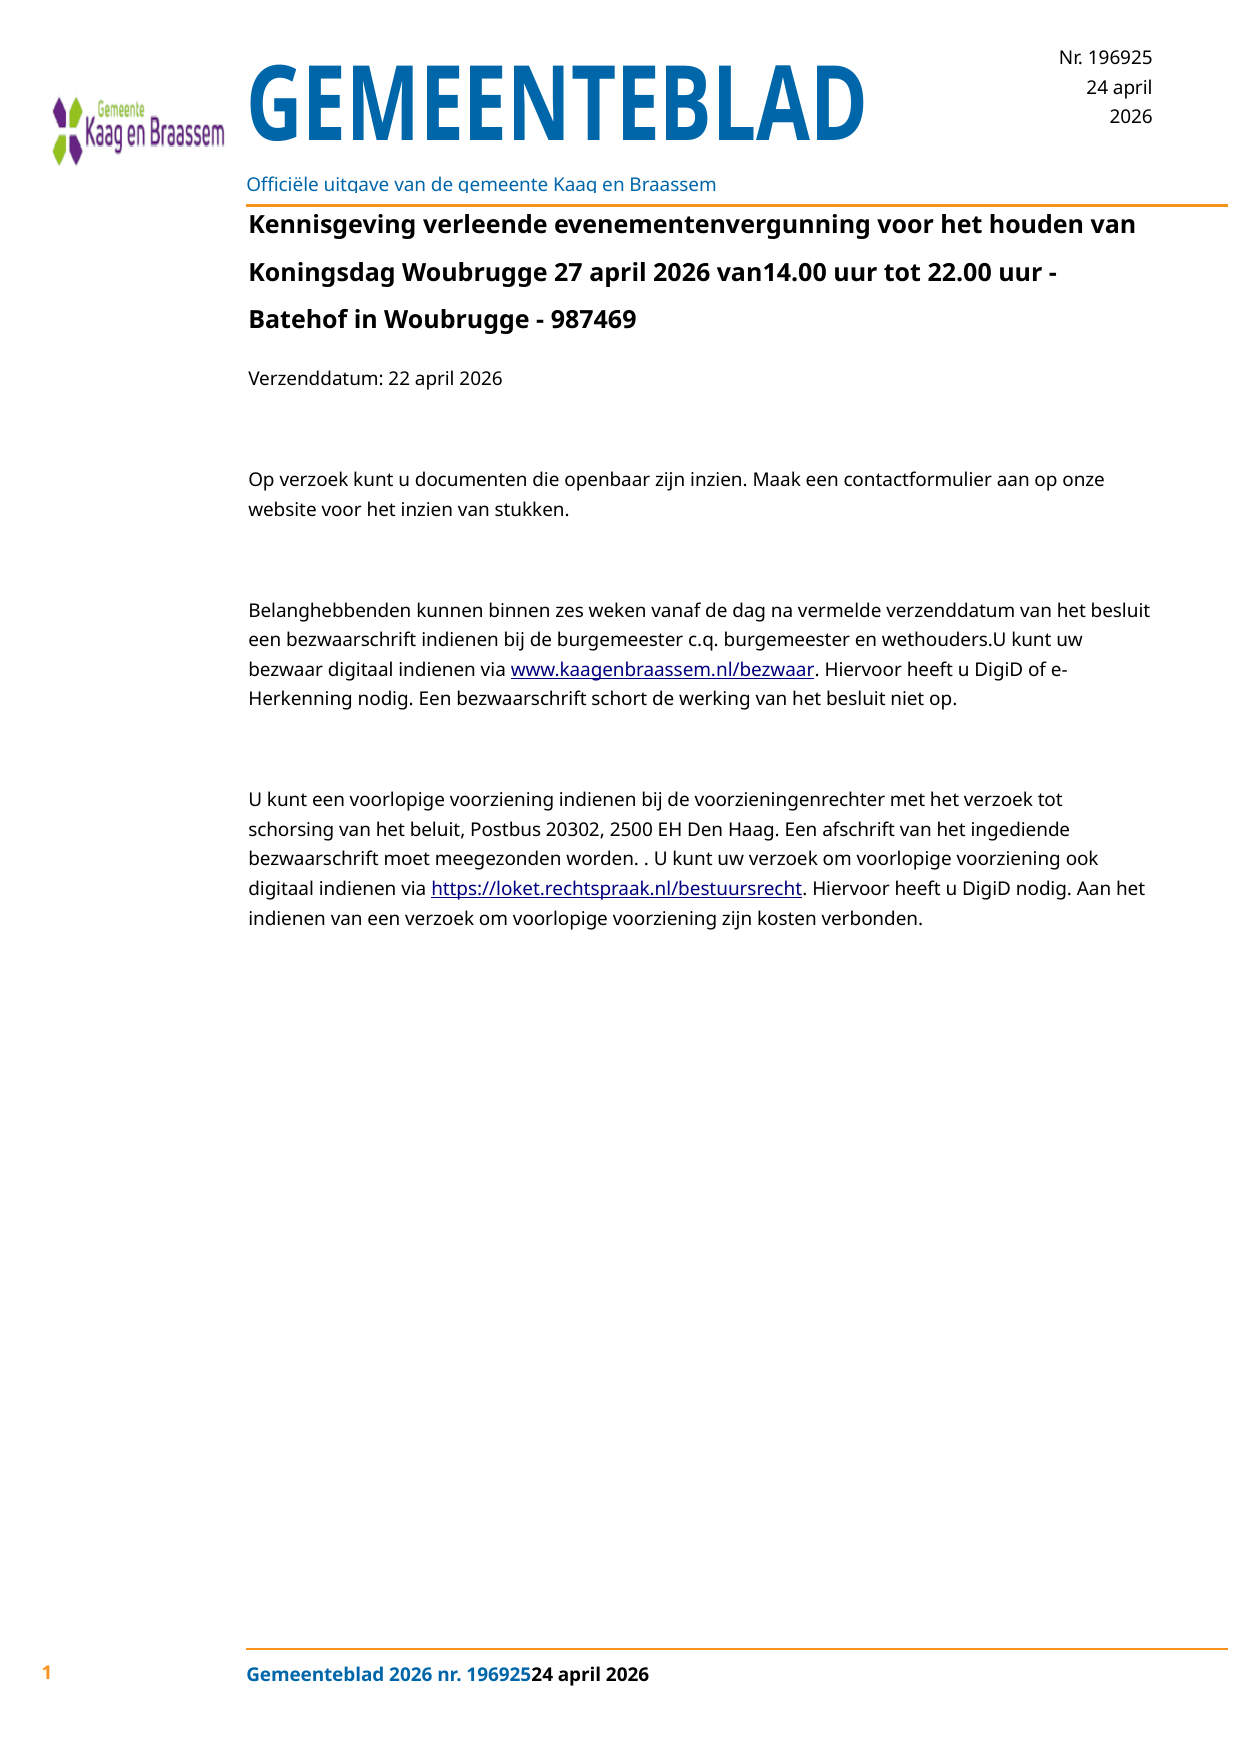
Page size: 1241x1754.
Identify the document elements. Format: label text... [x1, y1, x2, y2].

text Belanghebbenden kunnen binnen zes weken vanaf de dag na vermelde verzenddatum van het besluit een bezwaarschrift indienen bij de burgemeester c.q. burgemeester en wethouders.U kunt uw bezwaar digitaal indienen via www.kaagenbraassem.nl/bezwaar. Hiervoor heeft u DigiD of e-Herkenning nodig. Een bezwaarschrift schort de werking van het besluit niet op. [248, 597, 1152, 711]
picture [41, 47, 231, 172]
text Op verzoek kunt u documenten die openbaar zijn inzien. Maak een contactformulier aan op onze website voor het inzien van stukken. [248, 466, 1152, 522]
text Verzenddatum: 22 april 2026 [248, 366, 1152, 391]
text Kennisgeving verleende evenementenvergunning voor het houden van Koningsdag Woubrugge 27 april 2026 van14.00 uur tot 22.00 uur - Batehof in Woubrugge - 987469 [248, 207, 1152, 336]
text U kunt een voorlopige voorziening indienen bij de voorzieningenrechter met het verzoek tot schorsing van het beluit, Postbus 20302, 2500 EH Den Haag. Een afschrift van het ingediende bezwaarschrift moet meegezonden worden. . U kunt uw verzoek om voorlopige voorziening ook digitaal indienen via https://loket.rechtspraak.nl/bestuursrecht. Hiervoor heeft u DigiD nodig. Aan het indienen van een verzoek om voorlopige voorziening zijn kosten verbonden. [248, 786, 1152, 930]
